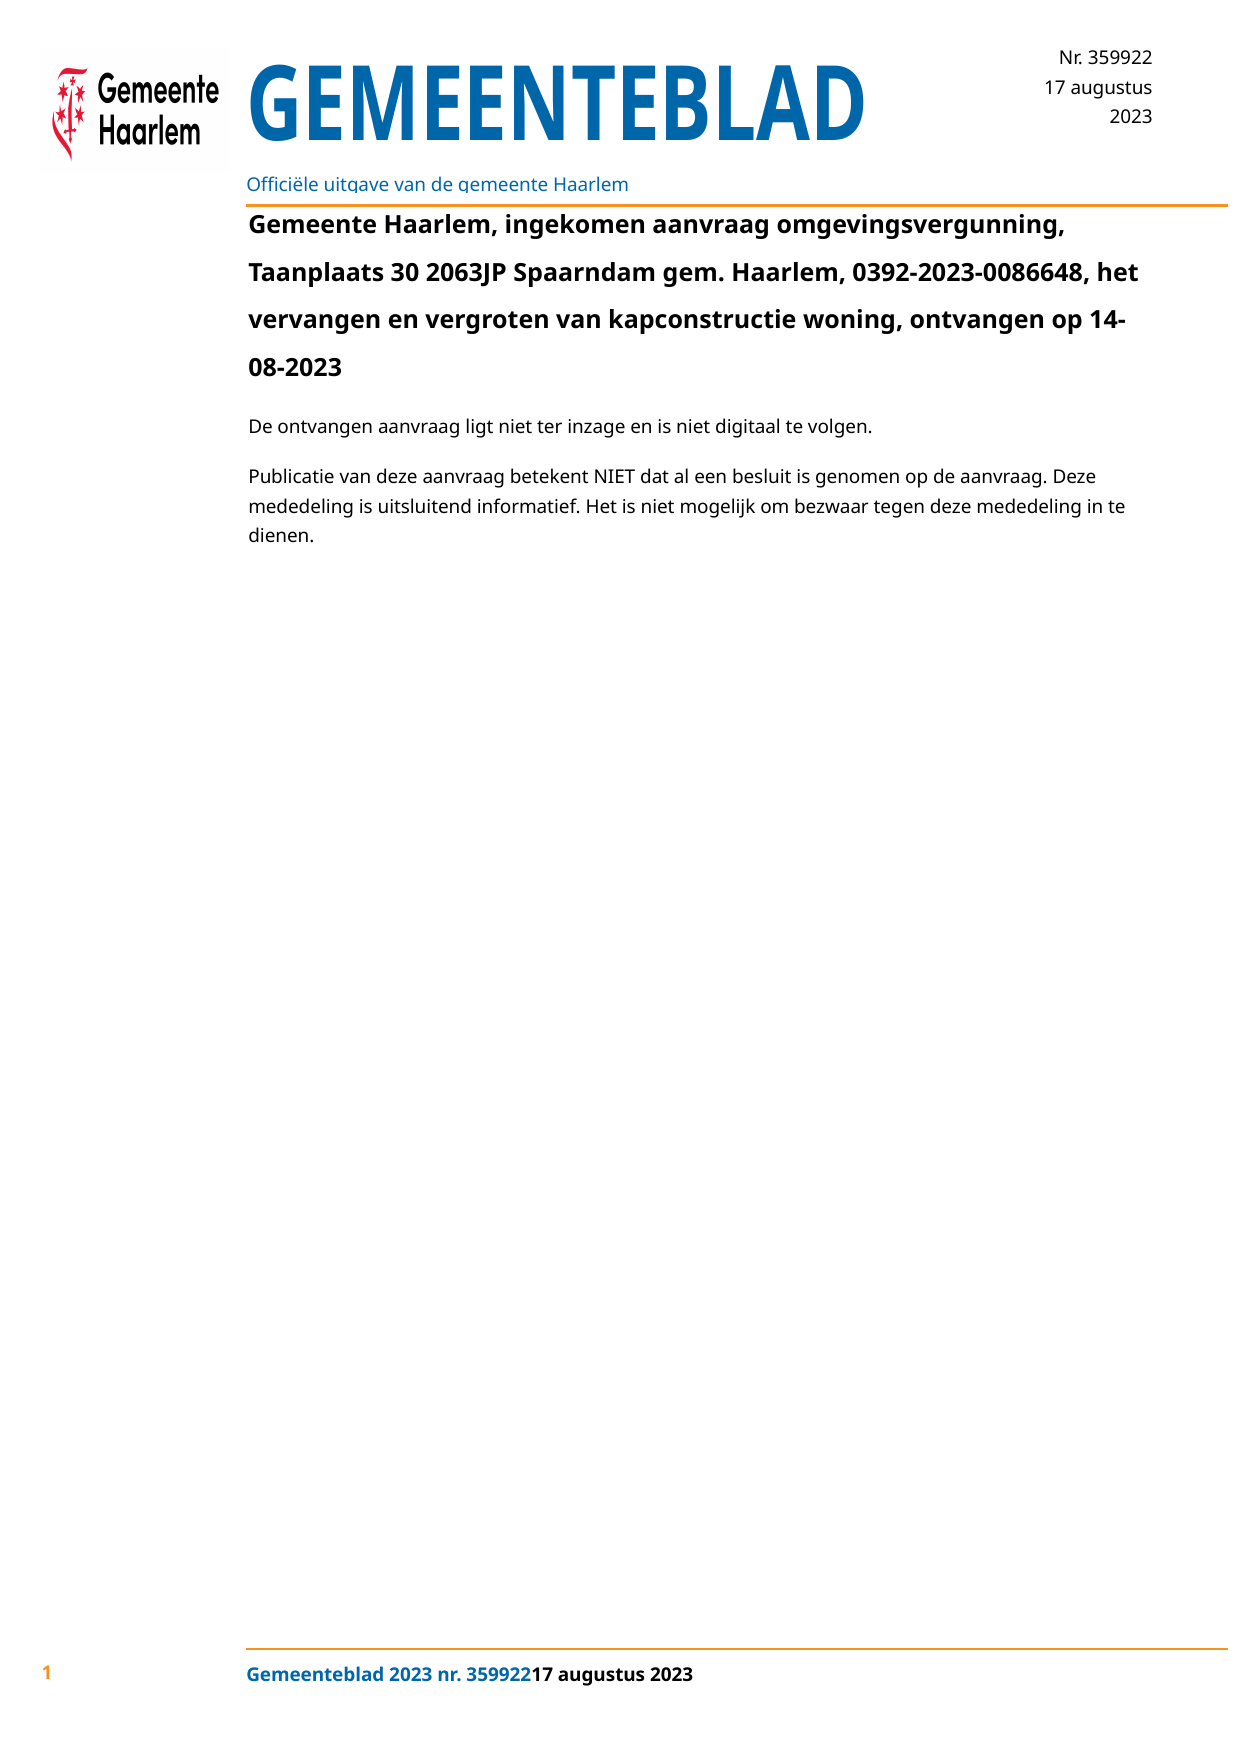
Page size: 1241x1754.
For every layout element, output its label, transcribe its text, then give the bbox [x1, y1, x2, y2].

picture [41, 47, 231, 172]
text Gemeente Haarlem, ingekomen aanvraag omgevingsvergunning, Taanplaats 30 2063JP Spaarndam gem. Haarlem, 0392-2023-0086648, het vervangen en vergroten van kapconstructie woning, ontvangen op 14-08-2023 [248, 207, 1152, 384]
text Publicatie van deze aanvraag betekent NIET dat al een besluit is genomen op de aanvraag. Deze mededeling is uitsluitend informatief. Het is niet mogelijk om bezwaar tegen deze mededeling in te dienen. [248, 463, 1152, 548]
text De ontvangen aanvraag ligt niet ter inzage en is niet digitaal te volgen. [248, 413, 1152, 439]
